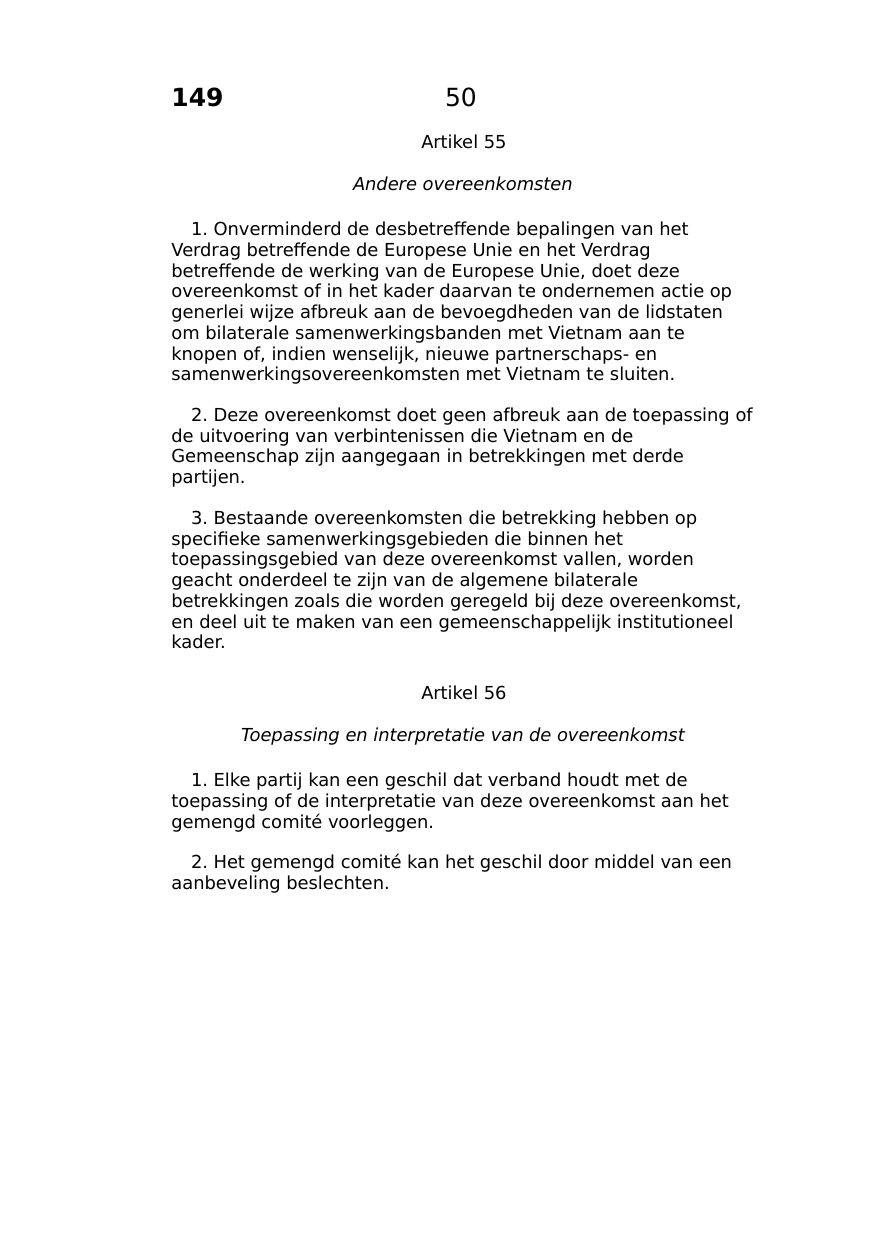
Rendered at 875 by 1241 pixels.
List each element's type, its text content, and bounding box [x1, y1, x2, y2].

text 1. Onverminderd de desbetreffende bepalingen van het Verdrag betreffende de Europese Unie en het Verdrag betreffende de werking van de Europese Unie, doet deze overeenkomst of in het kader daarvan te ondernemen actie op generlei wijze afbreuk aan de bevoegdheden van de lidstaten om bilaterale samenwerkingsbanden met Vietnam aan te knopen of, indien wenselijk, nieuwe partnerschaps- en samenwerkingsovereenkomsten met Vietnam te sluiten. [171, 219, 756, 385]
text 1. Elke partij kan een geschil dat verband houdt met de toepassing of de interpretatie van deze overeenkomst aan het gemengd comité voorleggen. [171, 770, 756, 832]
subtitle Artikel 56 Toepassing en interpretatie van de overeenkomst [171, 683, 756, 745]
text 2. Het gemengd comité kan het geschil door middel van een aanbeveling beslechten. [171, 852, 756, 894]
subtitle Artikel 55 Andere overeenkomsten [171, 132, 756, 194]
text 2. Deze overeenkomst doet geen afbreuk aan de toepassing of de uitvoering van verbintenissen die Vietnam en de Gemeenschap zijn aangegaan in betrekkingen met derde partijen. [171, 405, 756, 488]
text 3. Bestaande overeenkomsten die betrekking hebben op specifieke samenwerkingsgebieden die binnen het toepassingsgebied van deze overeenkomst vallen, worden geacht onderdeel te zijn van de algemene bilaterale betrekkingen zoals die worden geregeld bij deze overeenkomst, en deel uit te maken van een gemeenschappelijk institutioneel kader. [171, 508, 756, 653]
